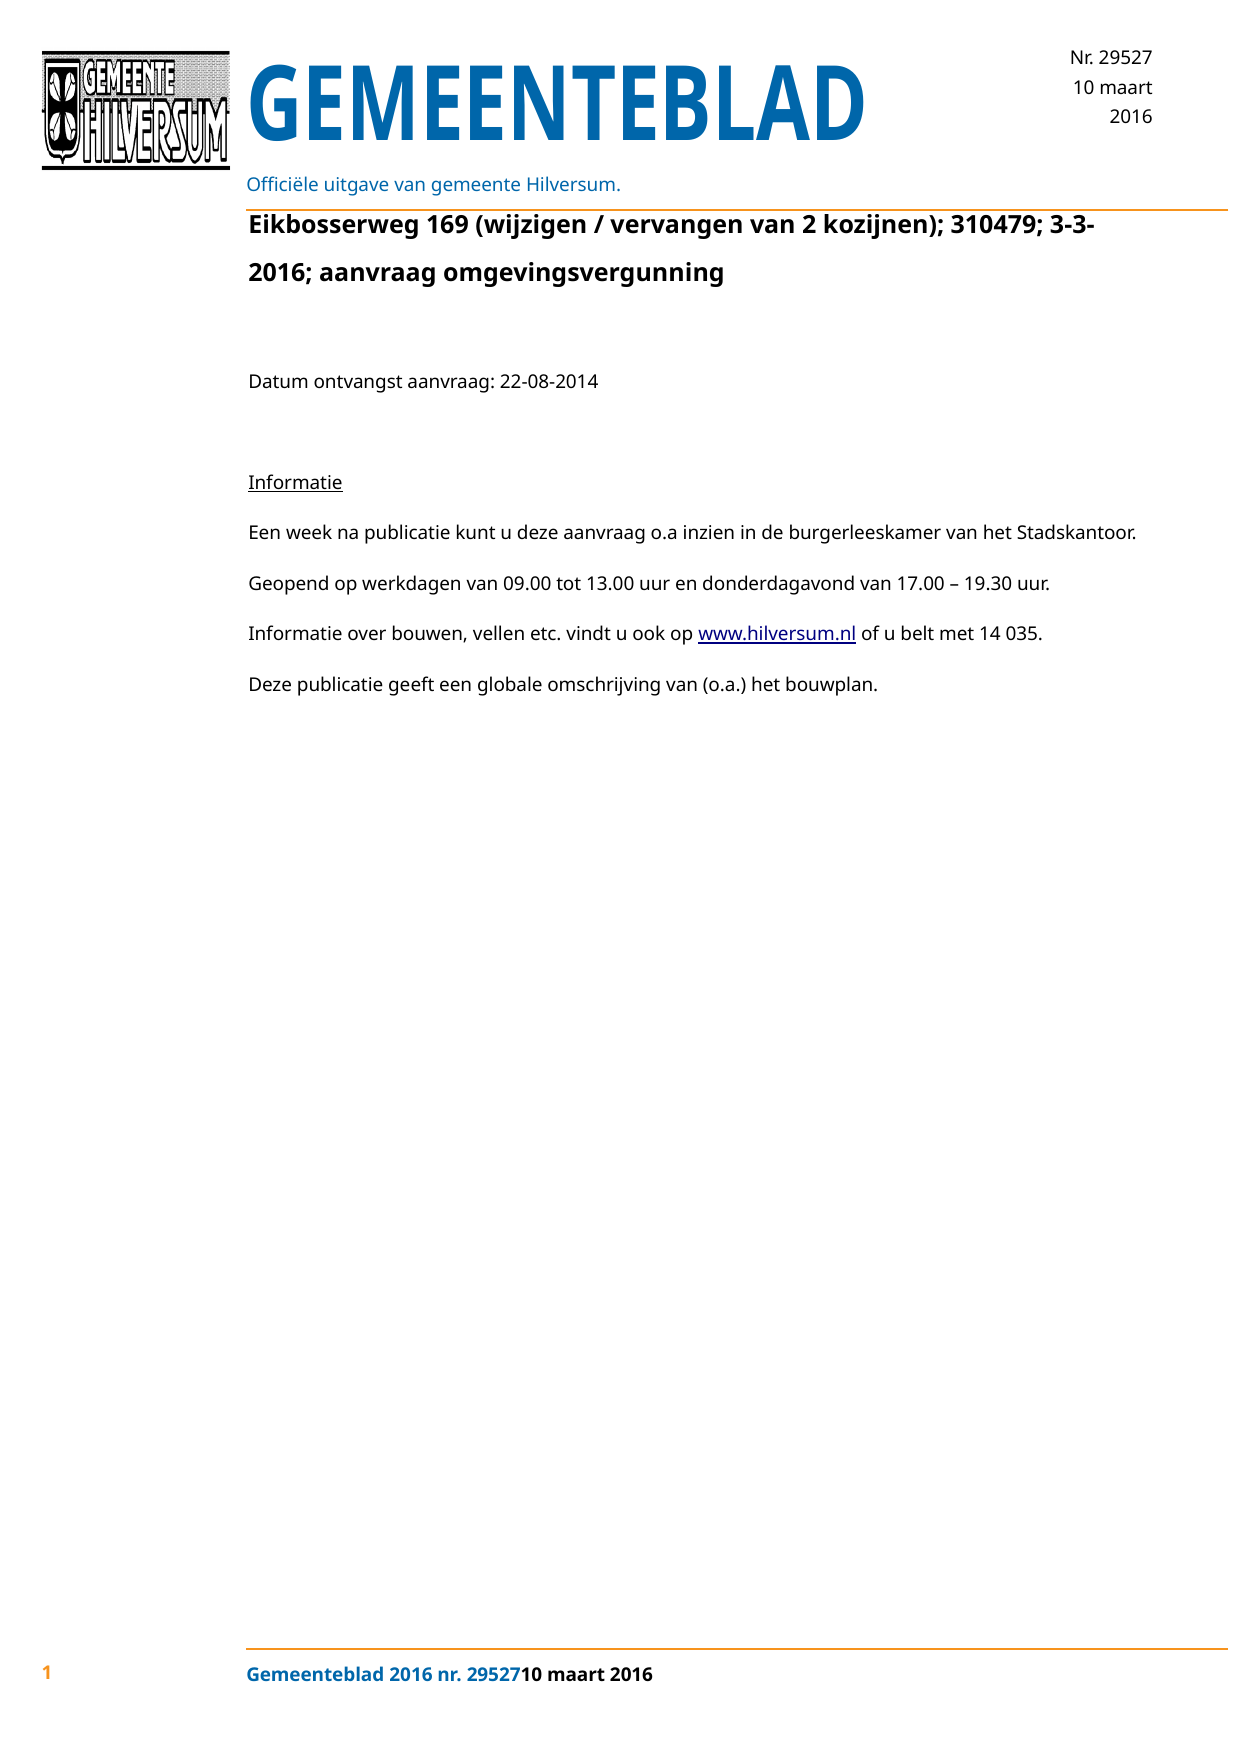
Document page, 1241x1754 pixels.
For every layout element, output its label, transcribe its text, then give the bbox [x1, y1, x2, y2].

text Datum ontvangst aanvraag: 22-08-2014 [248, 368, 1152, 394]
text Deze publicatie geeft een globale omschrijving van (o.a.) het bouwplan. [248, 671, 1152, 697]
picture [41, 47, 231, 172]
text Geopend op werkdagen van 09.00 tot 13.00 uur en donderdagavond van 17.00 – 19.30 uur. [248, 570, 1152, 596]
text Een week na publicatie kunt u deze aanvraag o.a inzien in de burgerleeskamer van het Stadskantoor. [248, 519, 1152, 545]
text Eikbosserweg 169 (wijzigen / vervangen van 2 kozijnen); 310479; 3-3-2016; aanvraag omgevingsvergunning [248, 211, 1152, 288]
text Informatie over bouwen, vellen etc. vindt u ook op www.hilversum.nl of u belt met 14 035. [248, 620, 1152, 646]
text Informatie [248, 469, 1152, 495]
